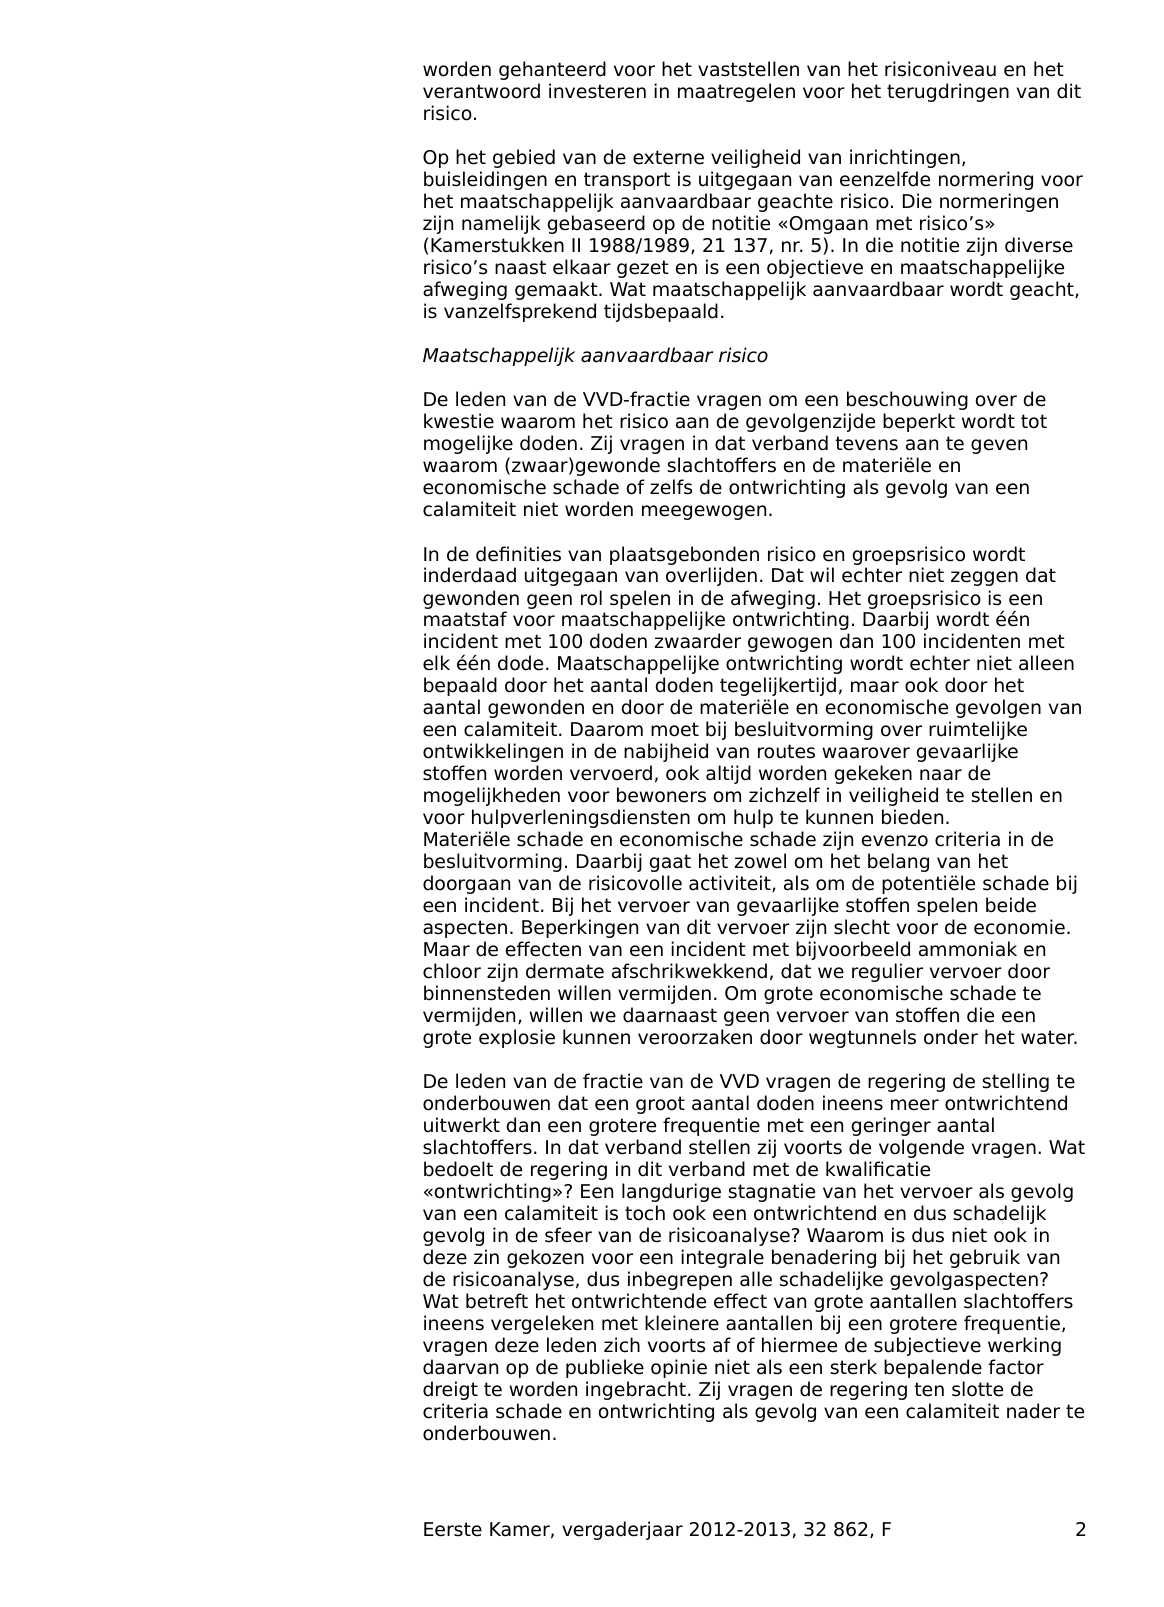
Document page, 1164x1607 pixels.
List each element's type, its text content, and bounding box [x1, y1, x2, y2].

text De leden van de VVD-fractie vragen om een beschouwing over de kwestie waarom het risico aan de gevolgenzijde beperkt wordt tot mogelijke doden. Zij vragen in dat verband tevens aan te geven waarom (zwaar)gewonde slachtoffers en de materiële en economische schade of zelfs de ontwrichting als gevolg van een calamiteit niet worden meegewogen. [422, 389, 1087, 521]
text Wat betreft het ontwrichtende effect van grote aantallen slachtoffers ineens vergeleken met kleinere aantallen bij een grotere frequentie, vragen deze leden zich voorts af of hiermee de subjectieve werking daarvan op de publieke opinie niet als een sterk bepalende factor dreigt te worden ingebracht. Zij vragen de regering ten slotte de criteria schade en ontwrichting als gevolg van een calamiteit nader te onderbouwen. [422, 1291, 1087, 1445]
text De leden van de fractie van de VVD vragen de regering de stelling te onderbouwen dat een groot aantal doden ineens meer ontwrichtend uitwerkt dan een grotere frequentie met een geringer aantal slachtoffers. In dat verband stellen zij voorts de volgende vragen. Wat bedoelt de regering in dit verband met de kwalificatie «ontwrichting»? Een langdurige stagnatie van het vervoer als gevolg van een calamiteit is toch ook een ontwrichtend en dus schadelijk gevolg in de sfeer van de risicoanalyse? Waarom is dus niet ook in deze zin gekozen voor een integrale benadering bij het gebruik van de risicoanalyse, dus inbegrepen alle schadelijke gevolgaspecten? [422, 1071, 1087, 1291]
subtitle Maatschappelijk aanvaardbaar risico [422, 345, 1087, 367]
text worden gehanteerd voor het vaststellen van het risiconiveau en het verantwoord investeren in maatregelen voor het terugdringen van dit risico. [422, 59, 1087, 125]
text In de definities van plaatsgebonden risico en groepsrisico wordt inderdaad uitgegaan van overlijden. Dat wil echter niet zeggen dat gewonden geen rol spelen in de afweging. Het groepsrisico is een maatstaf voor maatschappelijke ontwrichting. Daarbij wordt één incident met 100 doden zwaarder gewogen dan 100 incidenten met elk één dode. Maatschappelijke ontwrichting wordt echter niet alleen bepaald door het aantal doden tegelijkertijd, maar ook door het aantal gewonden en door de materiële en economische gevolgen van een calamiteit. Daarom moet bij besluitvorming over ruimtelijke ontwikkelingen in de nabijheid van routes waarover gevaarlijke stoffen worden vervoerd, ook altijd worden gekeken naar de mogelijkheden voor bewoners om zichzelf in veiligheid te stellen en voor hulpverleningsdiensten om hulp te kunnen bieden. [422, 543, 1087, 829]
text Op het gebied van de externe veiligheid van inrichtingen, buisleidingen en transport is uitgegaan van eenzelfde normering voor het maatschappelijk aanvaardbaar geachte risico. Die normeringen zijn namelijk gebaseerd op de notitie «Omgaan met risico’s» (Kamerstukken II 1988/1989, 21 137, nr. 5). In die notitie zijn diverse risico’s naast elkaar gezet en is een objectieve en maatschappelijke afweging gemaakt. Wat maatschappelijk aanvaardbaar wordt geacht, is vanzelfsprekend tijdsbepaald. [422, 147, 1087, 323]
text Materiële schade en economische schade zijn evenzo criteria in de besluitvorming. Daarbij gaat het zowel om het belang van het doorgaan van de risicovolle activiteit, als om de potentiële schade bij een incident. Bij het vervoer van gevaarlijke stoffen spelen beide aspecten. Beperkingen van dit vervoer zijn slecht voor de economie. Maar de effecten van een incident met bijvoorbeeld ammoniak en chloor zijn dermate afschrikwekkend, dat we regulier vervoer door binnensteden willen vermijden. Om grote economische schade te vermijden, willen we daarnaast geen vervoer van stoffen die een grote explosie kunnen veroorzaken door wegtunnels onder het water. [422, 829, 1087, 1049]
